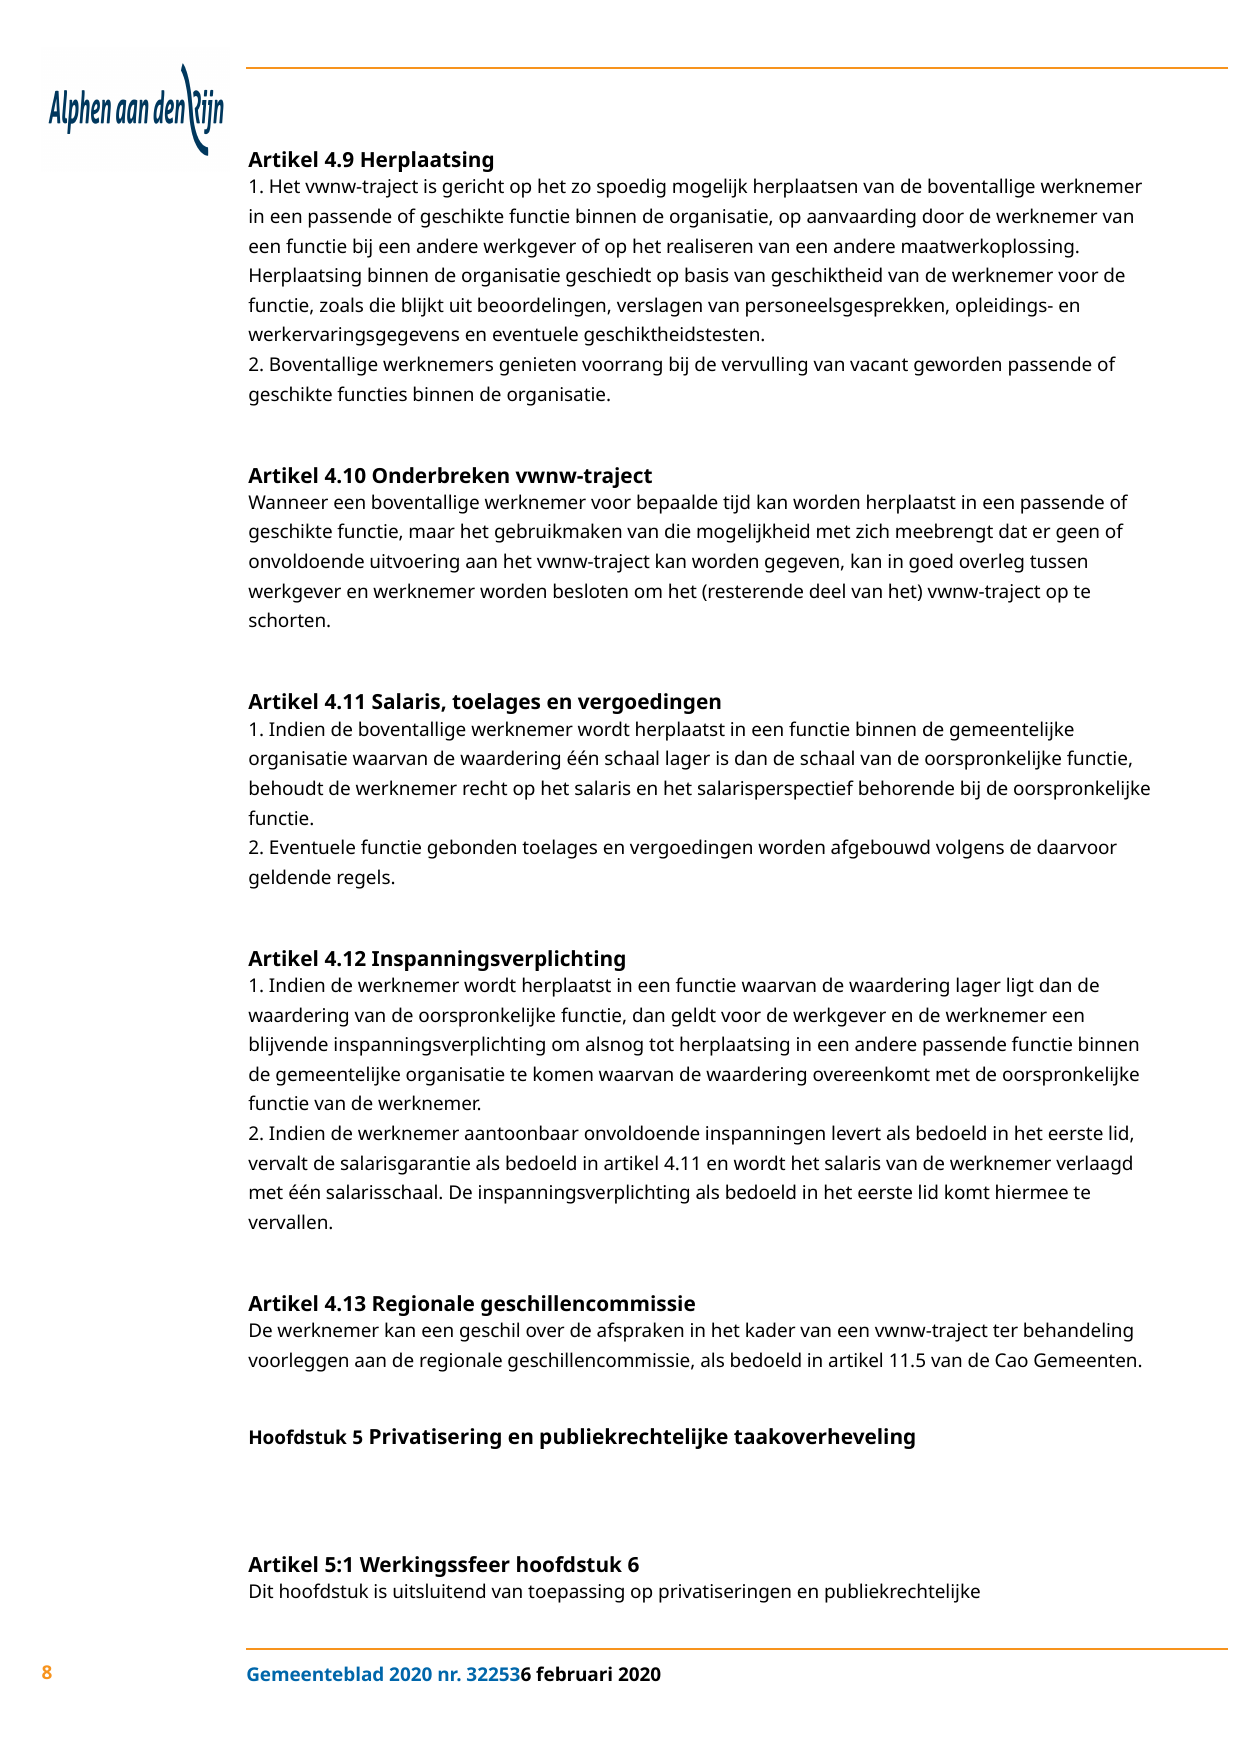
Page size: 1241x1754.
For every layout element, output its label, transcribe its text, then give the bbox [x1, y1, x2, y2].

text 2. Indien de werknemer aantoonbaar onvoldoende inspanningen levert als bedoeld in het eerste lid, vervalt de salarisgarantie als bedoeld in artikel 4.11 en wordt het salaris van de werknemer verlaagd met één salarisschaal. De inspanningsverplichting als bedoeld in het eerste lid komt hiermee te vervallen. [248, 1120, 1152, 1235]
text Artikel 4.13 Regionale geschillencommissie [248, 1289, 1152, 1317]
text 1. Indien de boventallige werknemer wordt herplaatst in een functie binnen de gemeentelijke organisatie waarvan de waardering één schaal lager is dan de schaal van de oorspronkelijke functie, behoudt de werknemer recht op het salaris en het salarisperspectief behorende bij de oorspronkelijke functie. [248, 716, 1152, 830]
picture [41, 47, 231, 172]
text 2. Eventuele functie gebonden toelages en vergoedingen worden afgebouwd volgens de daarvoor geldende regels. [248, 834, 1152, 889]
text Dit hoofdstuk is uitsluitend van toepassing op privatiseringen en publiekrechtelijke [248, 1579, 1152, 1604]
text Artikel 4.11 Salaris, toelages en vergoedingen [248, 687, 1152, 716]
text Artikel 4.9 Herplaatsing [248, 145, 1152, 174]
text Artikel 4.10 Onderbreken vwnw-traject [248, 461, 1152, 489]
text De werknemer kan een geschil over de afspraken in het kader van een vwnw-traject ter behandeling voorleggen aan de regionale geschillencommissie, als bedoeld in artikel 11.5 van de Cao Gemeenten. [248, 1317, 1152, 1373]
text Hoofdstuk 5 Privatisering en publiekrechtelijke taakoverheveling [248, 1422, 1152, 1451]
text 2. Boventallige werknemers genieten voorrang bij de vervulling van vacant geworden passende of geschikte functies binnen de organisatie. [248, 351, 1152, 406]
text Wanneer een boventallige werknemer voor bepaalde tijd kan worden herplaatst in een passende of geschikte functie, maar het gebruikmaken van die mogelijkheid met zich meebrengt dat er geen of onvoldoende uitvoering aan het vwnw-traject kan worden gegeven, kan in goed overleg tussen werkgever en werknemer worden besloten om het (resterende deel van het) vwnw-traject op te schorten. [248, 489, 1152, 633]
text Artikel 5:1 Werkingssfeer hoofdstuk 6 [248, 1550, 1152, 1579]
text Artikel 4.12 Inspanningsverplichting [248, 944, 1152, 972]
text 1. Indien de werknemer wordt herplaatst in een functie waarvan de waardering lager ligt dan de waardering van de oorspronkelijke functie, dan geldt voor de werkgever en de werknemer een blijvende inspanningsverplichting om alsnog tot herplaatsing in een andere passende functie binnen de gemeentelijke organisatie te komen waarvan de waardering overeenkomt met de oorspronkelijke functie van de werknemer. [248, 972, 1152, 1116]
text 1. Het vwnw-traject is gericht op het zo spoedig mogelijk herplaatsen van de boventallige werknemer in een passende of geschikte functie binnen de organisatie, op aanvaarding door de werknemer van een functie bij een andere werkgever of op het realiseren van een andere maatwerkoplossing. Herplaatsing binnen de organisatie geschiedt op basis van geschiktheid van de werknemer voor de functie, zoals die blijkt uit beoordelingen, verslagen van personeelsgesprekken, opleidings- en werkervaringsgegevens en eventuele geschiktheidstesten. [248, 174, 1152, 347]
